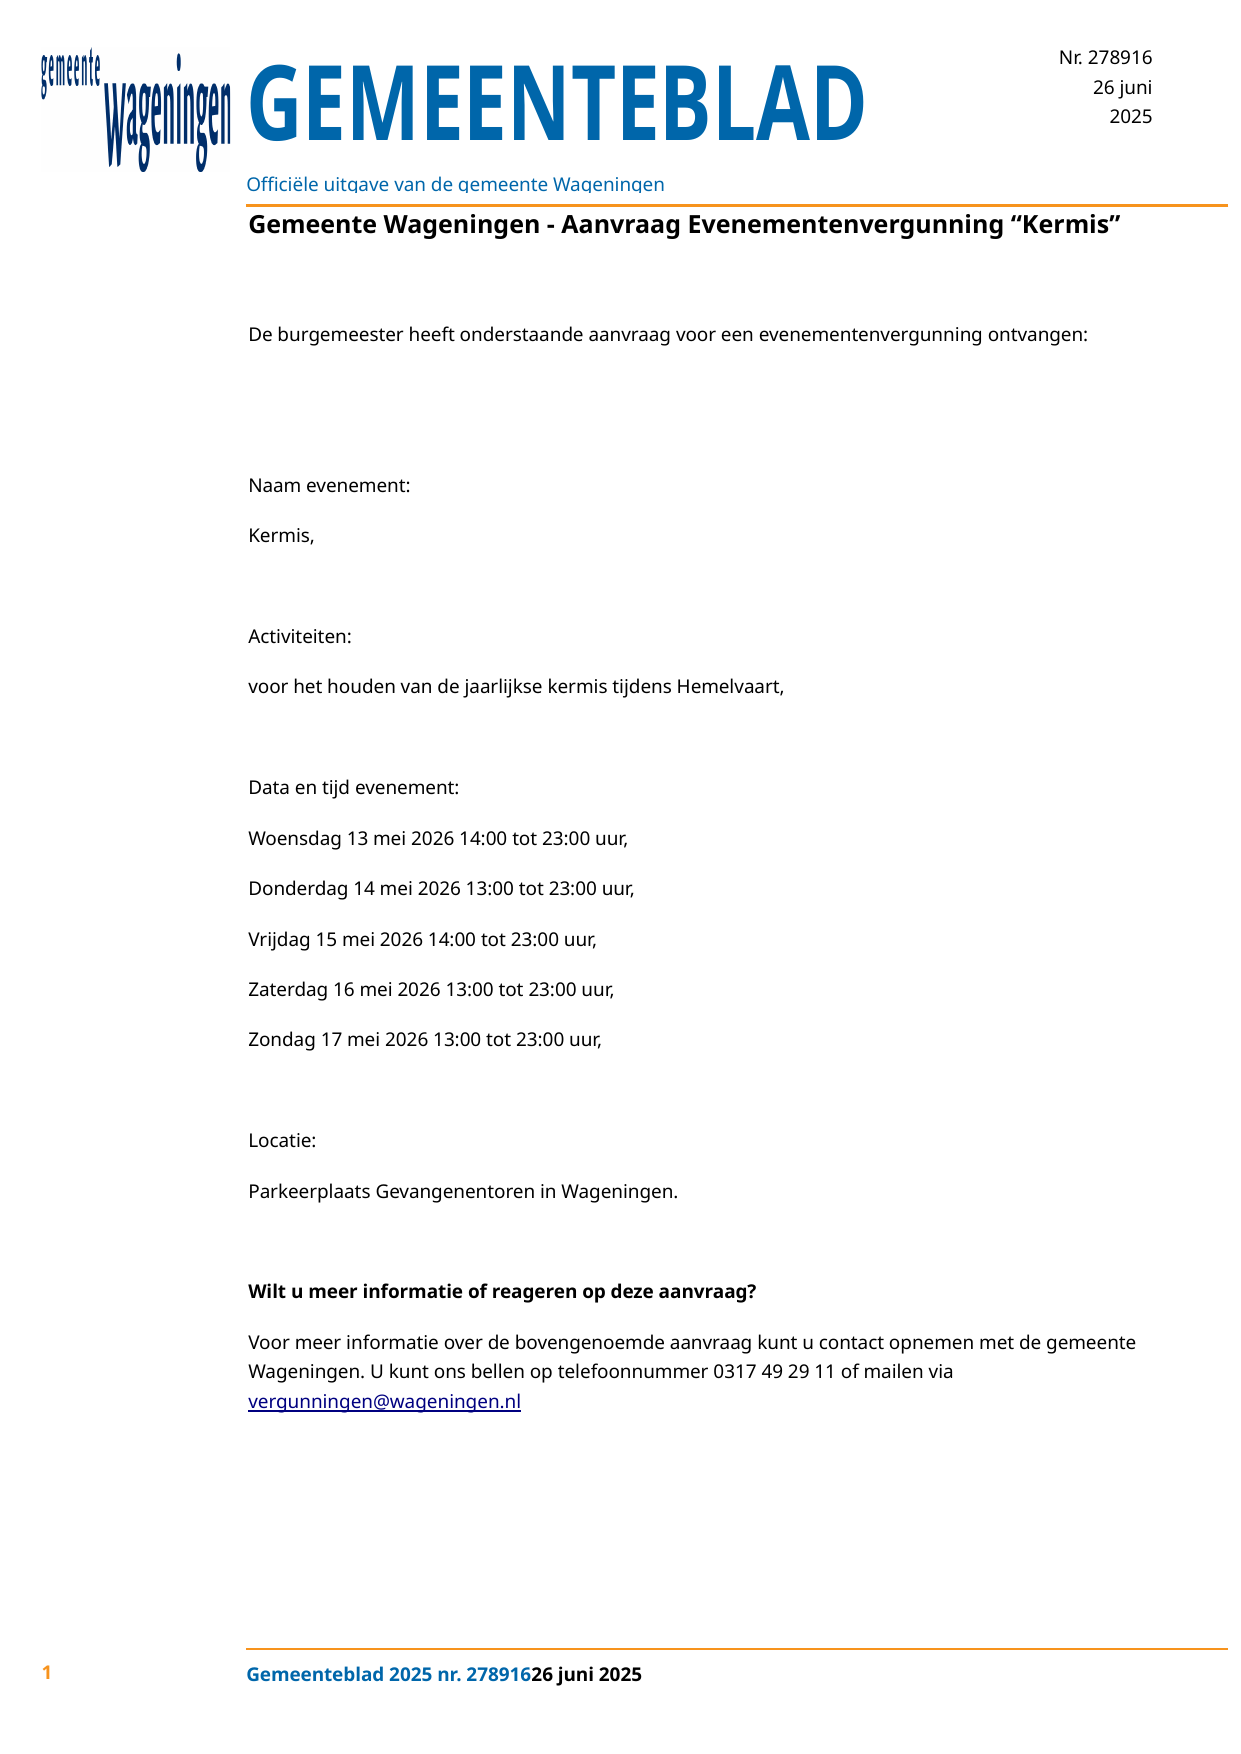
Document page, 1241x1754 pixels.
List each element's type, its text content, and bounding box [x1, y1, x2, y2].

text Data en tijd evenement: [248, 774, 1152, 800]
text Wilt u meer informatie of reageren op deze aanvraag? [248, 1279, 1152, 1304]
text De burgemeester heeft onderstaande aanvraag voor een evenementenvergunning ontvangen: [248, 321, 1152, 346]
text Activiteiten: [248, 623, 1152, 649]
text Parkeerplaats Gevangenentoren in Wageningen. [248, 1178, 1152, 1203]
text Donderdag 14 mei 2026 13:00 tot 23:00 uur, [248, 875, 1152, 901]
text voor het houden van de jaarlijkse kermis tijdens Hemelvaart, [248, 674, 1152, 699]
text Kermis, [248, 522, 1152, 548]
text Zaterdag 16 mei 2026 13:00 tot 23:00 uur, [248, 976, 1152, 1002]
text Voor meer informatie over de bovengenoemde aanvraag kunt u contact opnemen met de gemeente Wageningen. U kunt ons bellen op telefoonnummer 0317 49 29 11 of mailen via vergunningen@wageningen.nl [248, 1329, 1152, 1414]
picture [41, 47, 231, 172]
text Naam evenement: [248, 472, 1152, 498]
text Zondag 17 mei 2026 13:00 tot 23:00 uur, [248, 1027, 1152, 1052]
text Woensdag 13 mei 2026 14:00 tot 23:00 uur, [248, 825, 1152, 851]
text Gemeente Wageningen - Aanvraag Evenementenvergunning “Kermis” [248, 207, 1152, 241]
text Locatie: [248, 1127, 1152, 1153]
text Vrijdag 15 mei 2026 14:00 tot 23:00 uur, [248, 926, 1152, 951]
